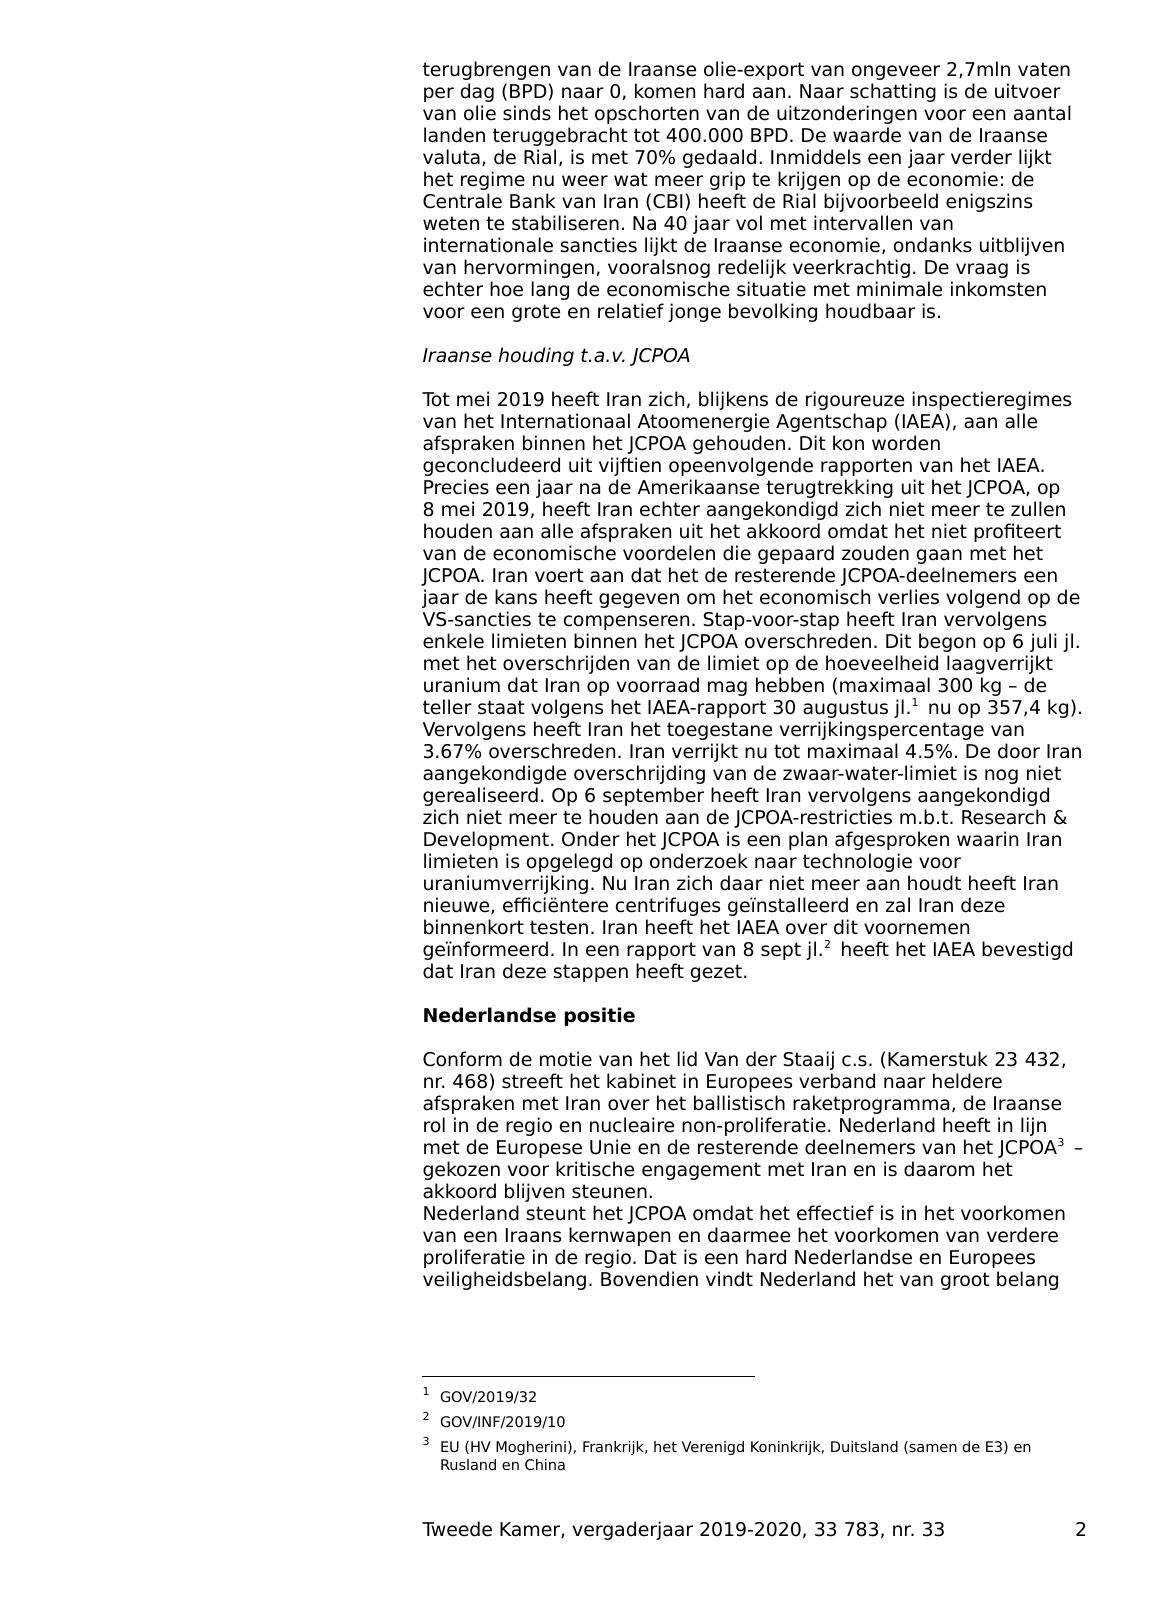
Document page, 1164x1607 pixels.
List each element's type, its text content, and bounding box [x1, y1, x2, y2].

subtitle Iraanse houding t.a.v. JCPOA [422, 345, 1087, 367]
text EU (HV Mogherini), Frankrijk, het Verenigd Koninkrijk, Duitsland (samen de E3) en Rusland en China [422, 1435, 1087, 1474]
text Tot mei 2019 heeft Iran zich, blijkens de rigoureuze inspectieregimes van het Internationaal Atoomenergie Agentschap (IAEA), aan alle afspraken binnen het JCPOA gehouden. Dit kon worden geconcludeerd uit vijftien opeenvolgende rapporten van het IAEA. Precies een jaar na de Amerikaanse terugtrekking uit het JCPOA, op 8 mei 2019, heeft Iran echter aangekondigd zich niet meer te zullen houden aan alle afspraken uit het akkoord omdat het niet profiteert van de economische voordelen die gepaard zouden gaan met het JCPOA. Iran voert aan dat het de resterende JCPOA-deelnemers een jaar de kans heeft gegeven om het economisch verlies volgend op de VS-sancties te compenseren. Stap-voor-stap heeft Iran vervolgens enkele limieten binnen het JCPOA overschreden. Dit begon op 6 juli jl. met het overschrijden van de limiet op de hoeveelheid laagverrijkt uranium dat Iran op voorraad mag hebben (maximaal 300 kg – de teller staat volgens het IAEA-rapport 30 augustus jl. nu op 357,4 kg). Vervolgens heeft Iran het toegestane verrijkingspercentage van 3.67% overschreden. Iran verrijkt nu tot maximaal 4.5%. De door Iran aangekondigde overschrijding van de zwaar-water-limiet is nog niet gerealiseerd. Op 6 september heeft Iran vervolgens aangekondigd zich niet meer te houden aan de JCPOA-restricties m.b.t. Research & Development. Onder het JCPOA is een plan afgesproken waarin Iran limieten is opgelegd op onderzoek naar technologie voor uraniumverrijking. Nu Iran zich daar niet meer aan houdt heeft Iran nieuwe, efficiëntere centrifuges geïnstalleerd en zal Iran deze binnenkort testen. Iran heeft het IAEA over dit voornemen geïnformeerd. In een rapport van 8 sept jl. heeft het IAEA bevestigd dat Iran deze stappen heeft gezet. [422, 389, 1087, 983]
text GOV/INF/2019/10 [422, 1410, 1087, 1432]
text Conform de motie van het lid Van der Staaij c.s. (Kamerstuk 23 432, nr. 468) streeft het kabinet in Europees verband naar heldere afspraken met Iran over het ballistisch raketprogramma, de Iraanse rol in de regio en nucleaire non-proliferatie. Nederland heeft in lijn met de Europese Unie en de resterende deelnemers van het JCPOA – gekozen voor kritische engagement met Iran en is daarom het akkoord blijven steunen. [422, 1049, 1087, 1203]
text Nederland steunt het JCPOA omdat het effectief is in het voorkomen van een Iraans kernwapen en daarmee het voorkomen van verdere proliferatie in de regio. Dat is een hard Nederlandse en Europees veiligheidsbelang. Bovendien vindt Nederland het van groot belang [422, 1203, 1087, 1291]
subtitle Nederlandse positie [422, 1005, 1087, 1027]
text GOV/2019/32 [422, 1385, 1087, 1407]
text terugbrengen van de Iraanse olie-export van ongeveer 2,7mln vaten per dag (BPD) naar 0, komen hard aan. Naar schatting is de uitvoer van olie sinds het opschorten van de uitzonderingen voor een aantal landen teruggebracht tot 400.000 BPD. De waarde van de Iraanse valuta, de Rial, is met 70% gedaald. Inmiddels een jaar verder lijkt het regime nu weer wat meer grip te krijgen op de economie: de Centrale Bank van Iran (CBI) heeft de Rial bijvoorbeeld enigszins weten te stabiliseren. Na 40 jaar vol met intervallen van internationale sancties lijkt de Iraanse economie, ondanks uitblijven van hervormingen, vooralsnog redelijk veerkrachtig. De vraag is echter hoe lang de economische situatie met minimale inkomsten voor een grote en relatief jonge bevolking houdbaar is. [422, 59, 1087, 323]
